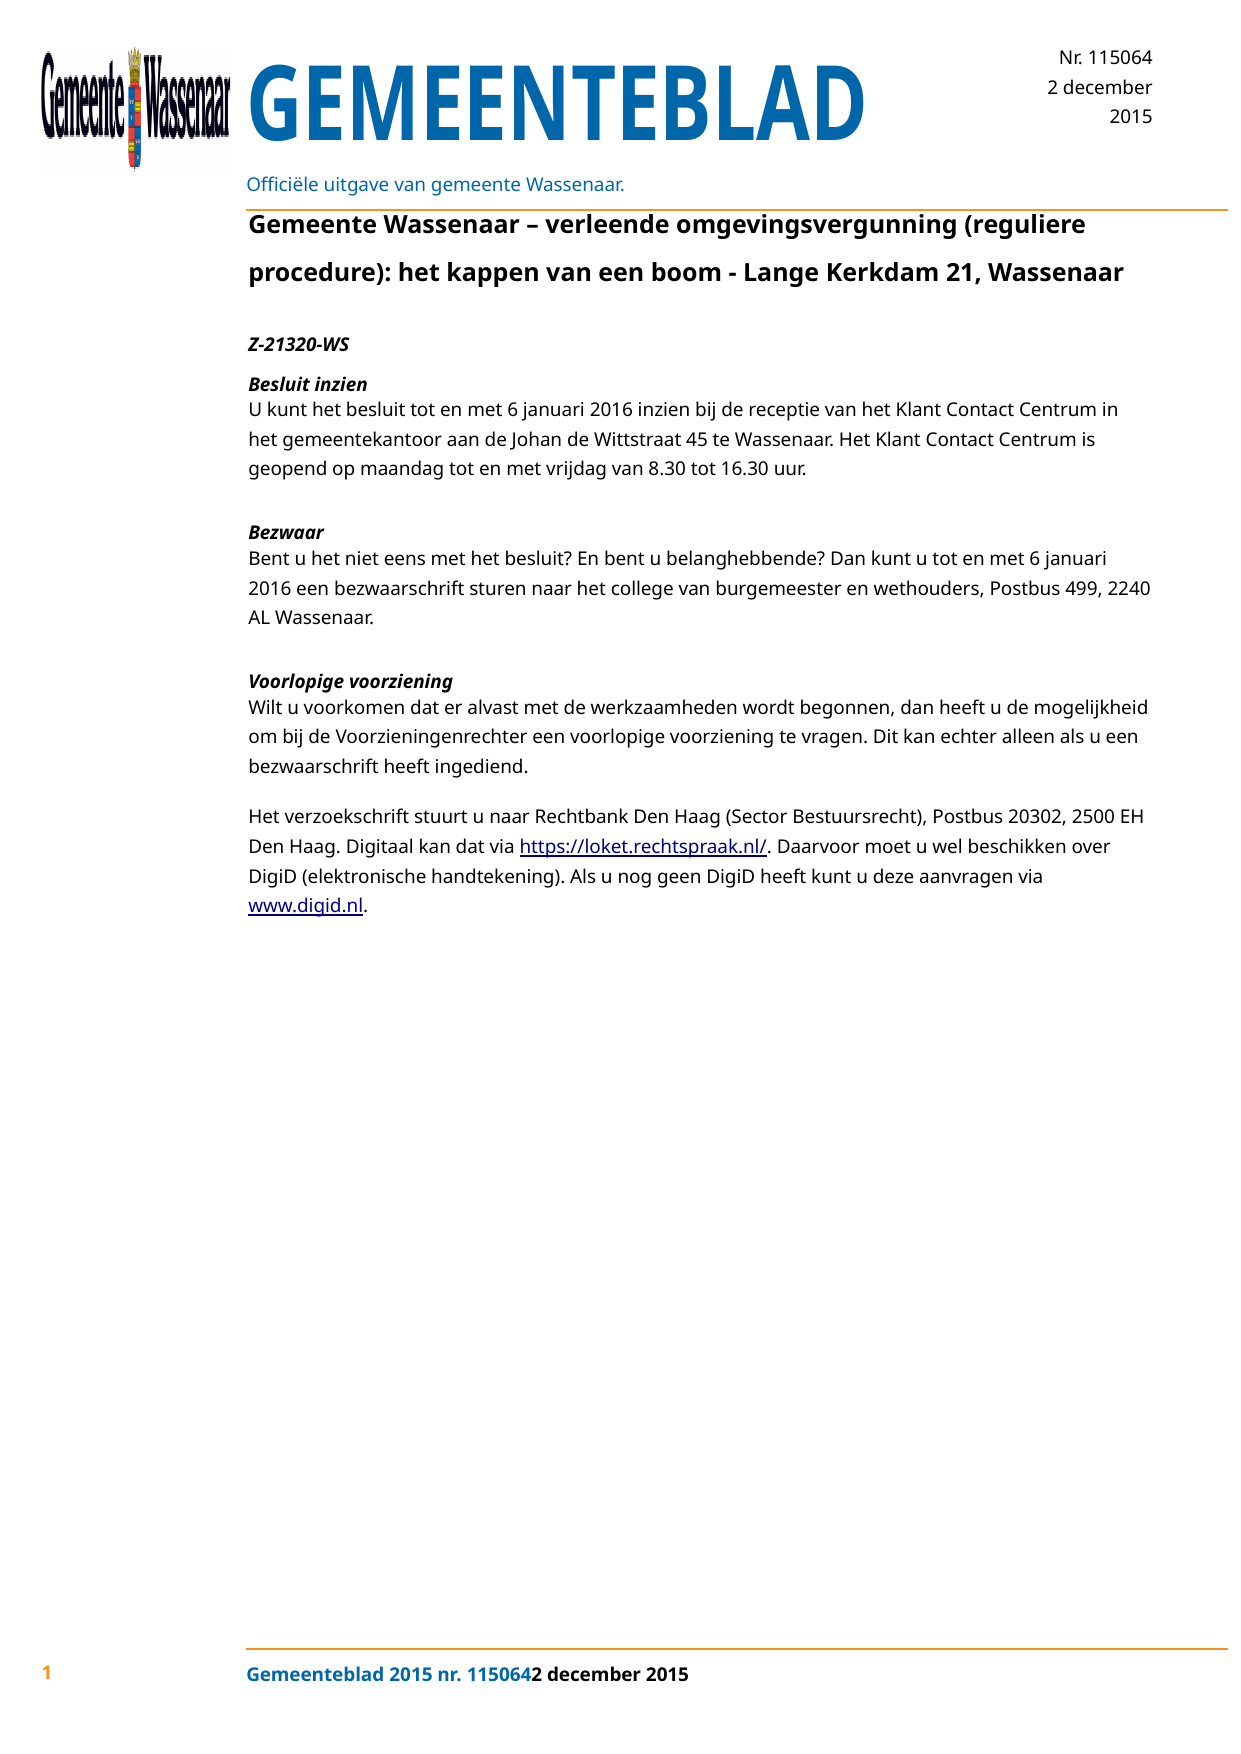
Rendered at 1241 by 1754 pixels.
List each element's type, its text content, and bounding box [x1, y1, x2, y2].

picture [41, 47, 231, 172]
text Bezwaar [248, 519, 1152, 545]
text Besluit inzien [248, 371, 1152, 396]
text Gemeente Wassenaar – verleende omgevingsvergunning (reguliere procedure): het kappen van een boom - Lange Kerkdam 21, Wassenaar [248, 211, 1152, 288]
text Z-21320-WS [248, 331, 1152, 357]
text U kunt het besluit tot en met 6 januari 2016 inzien bij de receptie van het Klant Contact Centrum in het gemeentekantoor aan de Johan de Wittstraat 45 te Wassenaar. Het Klant Contact Centrum is geopend op maandag tot en met vrijdag van 8.30 tot 16.30 uur. [248, 396, 1152, 481]
text Bent u het niet eens met het besluit? En bent u belanghebbende? Dan kunt u tot en met 6 januari 2016 een bezwaarschrift sturen naar het college van burgemeester en wethouders, Postbus 499, 2240 AL Wassenaar. [248, 545, 1152, 630]
text Wilt u voorkomen dat er alvast met de werkzaamheden wordt begonnen, dan heeft u de mogelijkheid om bij de Voorzieningenrechter een voorlopige voorziening te vragen. Dit kan echter alleen als u een bezwaarschrift heeft ingediend. [248, 694, 1152, 779]
text Het verzoekschrift stuurt u naar Rechtbank Den Haag (Sector Bestuursrecht), Postbus 20302, 2500 EH Den Haag. Digitaal kan dat via https://loket.rechtspraak.nl/. Daarvoor moet u wel beschikken over DigiD (elektronische handtekening). Als u nog geen DigiD heeft kunt u deze aanvragen via www.digid.nl. [248, 804, 1152, 918]
text Voorlopige voorziening [248, 668, 1152, 694]
